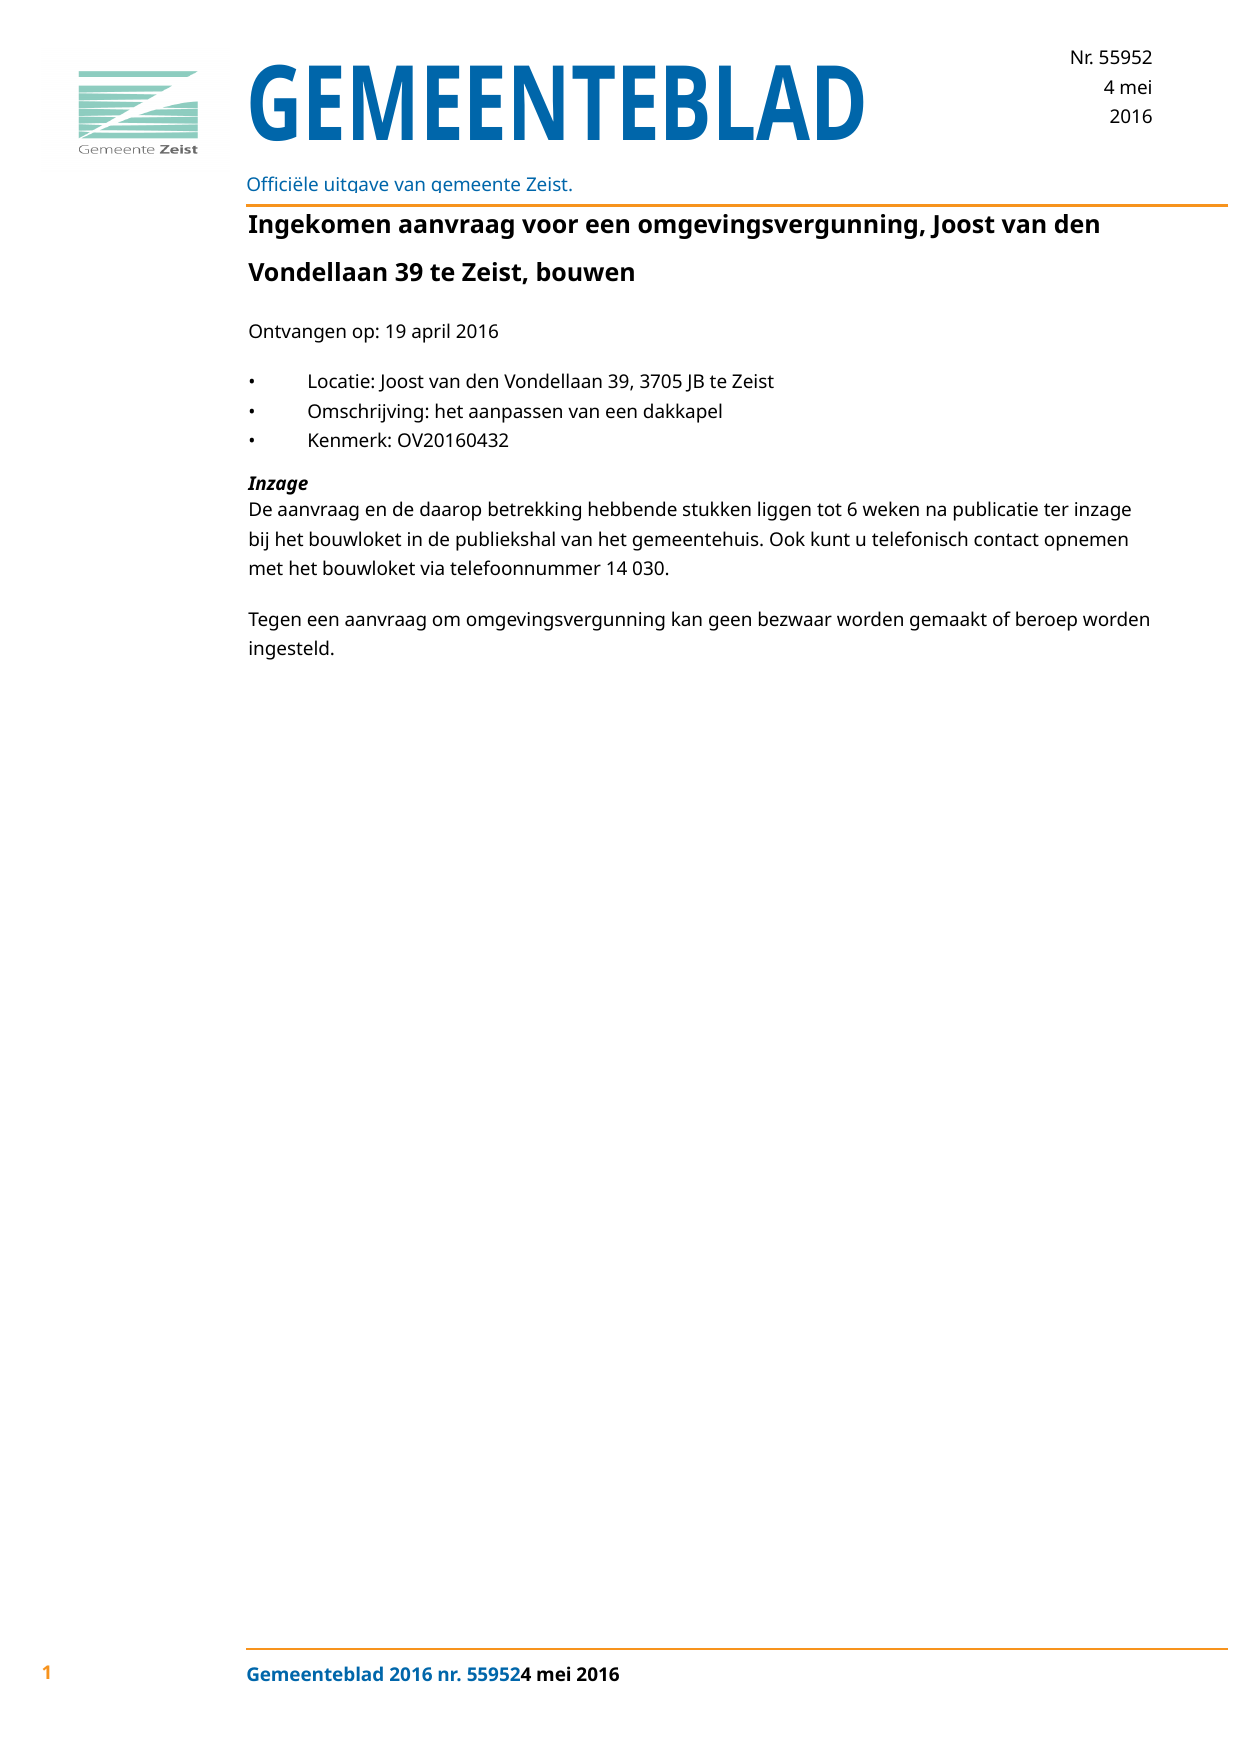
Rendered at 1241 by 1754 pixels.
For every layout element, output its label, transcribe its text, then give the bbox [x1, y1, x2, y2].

list Locatie: Joost van den Vondellaan 39, 3705 JB te Zeist [248, 368, 1152, 394]
text Ontvangen op: 19 april 2016 [248, 318, 1152, 344]
text Tegen een aanvraag om omgevingsvergunning kan geen bezwaar worden gemaakt of beroep worden ingesteld. [248, 606, 1152, 661]
list Omschrijving: het aanpassen van een dakkapel [248, 398, 1152, 424]
list Kenmerk: OV20160432 [248, 427, 1152, 453]
text De aanvraag en de daarop betrekking hebbende stukken liggen tot 6 weken na publicatie ter inzage bij het bouwloket in de publiekshal van het gemeentehuis. Ook kunt u telefonisch contact opnemen met het bouwloket via telefoonnummer 14 030. [248, 496, 1152, 581]
text Ingekomen aanvraag voor een omgevingsvergunning, Joost van den Vondellaan 39 te Zeist, bouwen [248, 207, 1152, 288]
text Inzage [248, 471, 1152, 496]
picture [41, 47, 231, 172]
